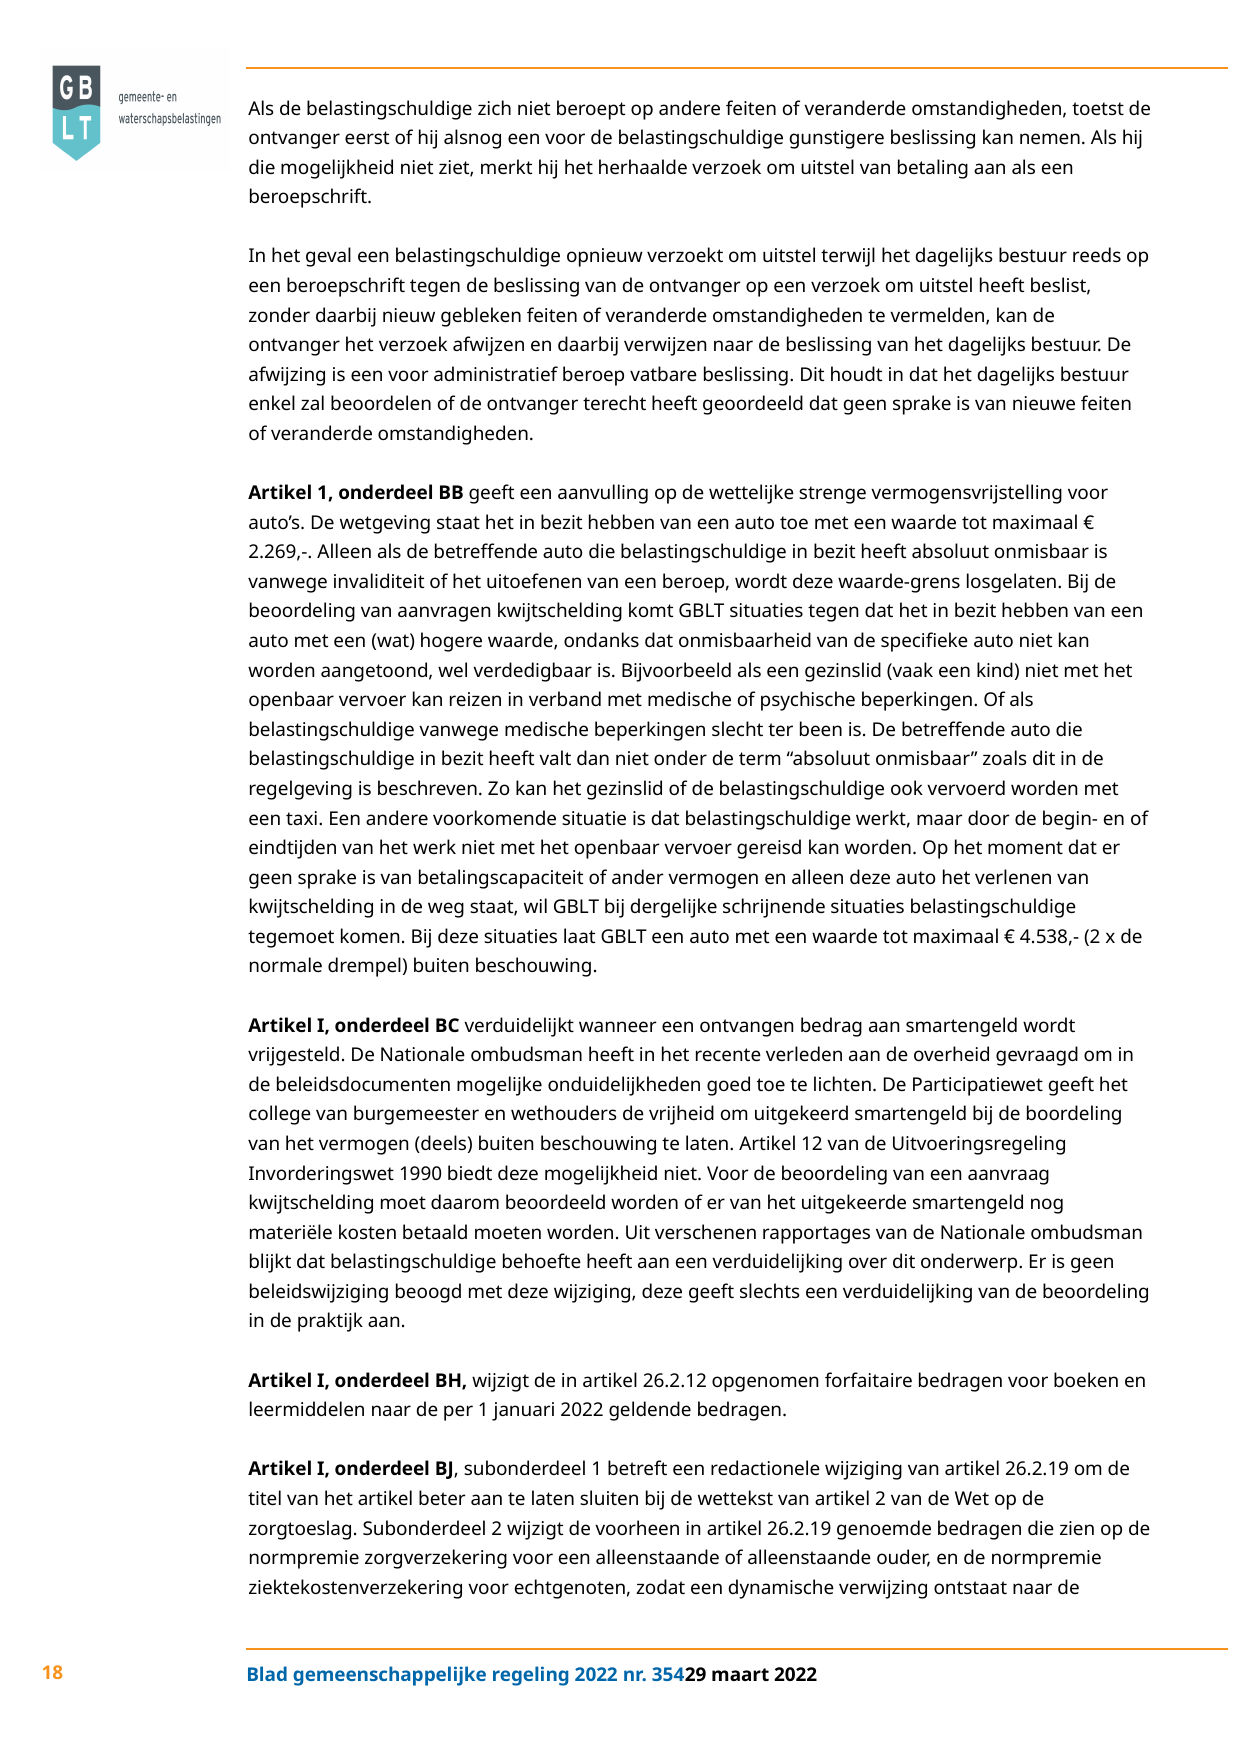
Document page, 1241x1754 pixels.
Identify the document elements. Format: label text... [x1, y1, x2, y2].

text Artikel I, onderdeel BJ, subonderdeel 1 betreft een redactionele wijziging van artikel 26.2.19 om de titel van het artikel beter aan te laten sluiten bij de wettekst van artikel 2 van de Wet op de zorgtoeslag. Subonderdeel 2 wijzigt de voorheen in artikel 26.2.19 genoemde bedragen die zien op de normpremie zorgverzekering voor een alleenstaande of alleenstaande ouder, en de normpremie ziektekostenverzekering voor echtgenoten, zodat een dynamische verwijzing ontstaat naar de [248, 1456, 1152, 1600]
text Als de belastingschuldige zich niet beroept op andere feiten of veranderde omstandigheden, toetst de ontvanger eerst of hij alsnog een voor de belastingschuldige gunstigere beslissing kan nemen. Als hij die mogelijkheid niet ziet, merkt hij het herhaalde verzoek om uitstel van betaling aan als een beroepschrift. [248, 95, 1152, 209]
text Artikel I, onderdeel BC verduidelijkt wanneer een ontvangen bedrag aan smartengeld wordt vrijgesteld. De Nationale ombudsman heeft in het recente verleden aan de overheid gevraagd om in de beleidsdocumenten mogelijke onduidelijkheden goed toe te lichten. De Participatiewet geeft het college van burgemeester en wethouders de vrijheid om uitgekeerd smartengeld bij de boordeling van het vermogen (deels) buiten beschouwing te laten. Artikel 12 van de Uitvoeringsregeling Invorderingswet 1990 biedt deze mogelijkheid niet. Voor de beoordeling van een aanvraag kwijtschelding moet daarom beoordeeld worden of er van het uitgekeerde smartengeld nog materiële kosten betaald moeten worden. Uit verschenen rapportages van de Nationale ombudsman blijkt dat belastingschuldige behoefte heeft aan een verduidelijking over dit onderwerp. Er is geen beleidswijziging beoogd met deze wijziging, deze geeft slechts een verduidelijking van de beoordeling in de praktijk aan. [248, 1012, 1152, 1333]
picture [41, 47, 231, 172]
text In het geval een belastingschuldige opnieuw verzoekt om uitstel terwijl het dagelijks bestuur reeds op een beroepschrift tegen de beslissing van de ontvanger op een verzoek om uitstel heeft beslist, zonder daarbij nieuw gebleken feiten of veranderde omstandigheden te vermelden, kan de ontvanger het verzoek afwijzen en daarbij verwijzen naar de beslissing van het dagelijks bestuur. De afwijzing is een voor administratief beroep vatbare beslissing. Dit houdt in dat het dagelijks bestuur enkel zal beoordelen of de ontvanger terecht heeft geoordeeld dat geen sprake is van nieuwe feiten of veranderde omstandigheden. [248, 243, 1152, 446]
text Artikel I, onderdeel BH, wijzigt de in artikel 26.2.12 opgenomen forfaitaire bedragen voor boeken en leermiddelen naar de per 1 januari 2022 geldende bedragen. [248, 1367, 1152, 1422]
text Artikel 1, onderdeel BB geeft een aanvulling op de wettelijke strenge vermogensvrijstelling voor auto’s. De wetgeving staat het in bezit hebben van een auto toe met een waarde tot maximaal € 2.269,-. Alleen als de betreffende auto die belastingschuldige in bezit heeft absoluut onmisbaar is vanwege invaliditeit of het uitoefenen van een beroep, wordt deze waarde-grens losgelaten. Bij de beoordeling van aanvragen kwijtschelding komt GBLT situaties tegen dat het in bezit hebben van een auto met een (wat) hogere waarde, ondanks dat onmisbaarheid van de specifieke auto niet kan worden aangetoond, wel verdedigbaar is. Bijvoorbeeld als een gezinslid (vaak een kind) niet met het openbaar vervoer kan reizen in verband met medische of psychische beperkingen. Of als belastingschuldige vanwege medische beperkingen slecht ter been is. De betreffende auto die belastingschuldige in bezit heeft valt dan niet onder de term “absoluut onmisbaar” zoals dit in de regelgeving is beschreven. Zo kan het gezinslid of de belastingschuldige ook vervoerd worden met een taxi. Een andere voorkomende situatie is dat belastingschuldige werkt, maar door de begin- en of eindtijden van het werk niet met het openbaar vervoer gereisd kan worden. Op het moment dat er geen sprake is van betalingscapaciteit of ander vermogen en alleen deze auto het verlenen van kwijtschelding in de weg staat, wil GBLT bij dergelijke schrijnende situaties belastingschuldige tegemoet komen. Bij deze situaties laat GBLT een auto met een waarde tot maximaal € 4.538,- (2 x de normale drempel) buiten beschouwing. [248, 479, 1152, 978]
